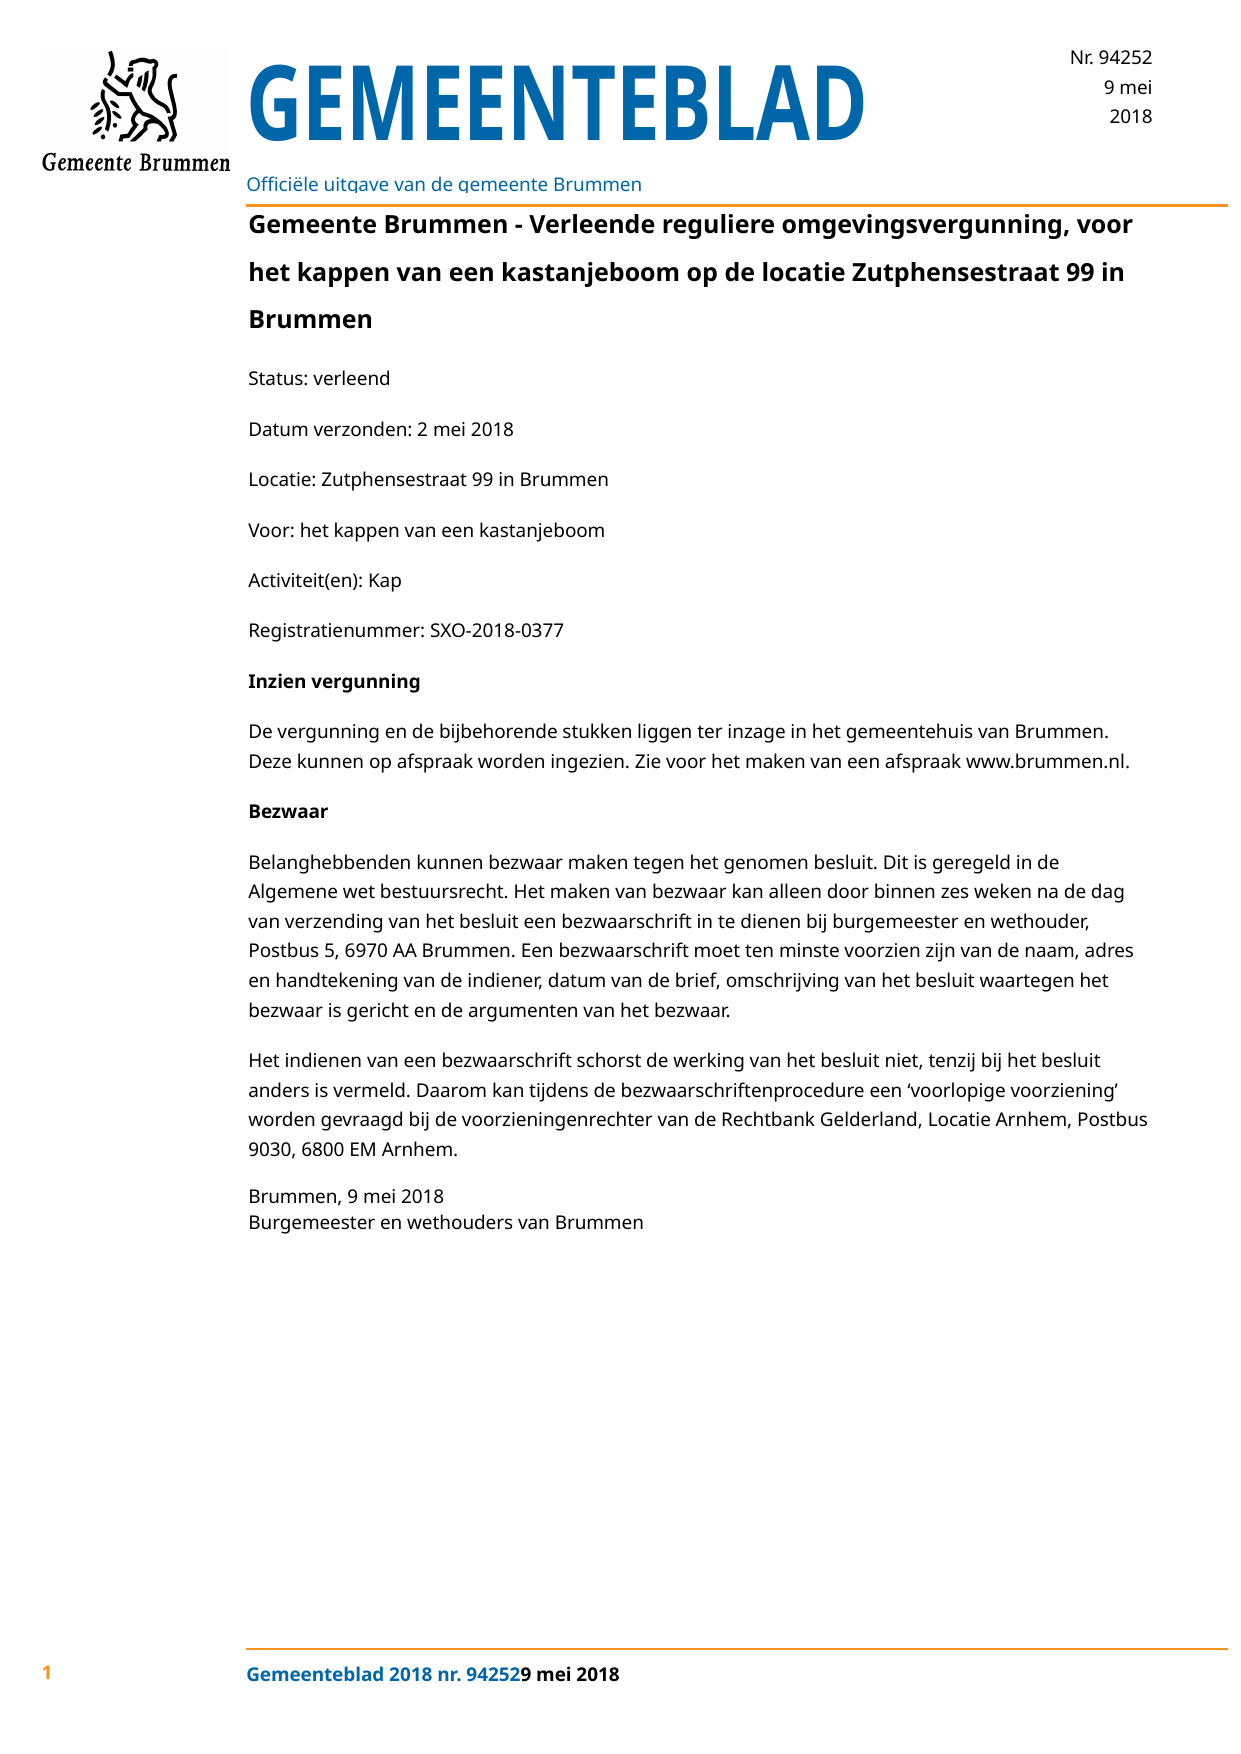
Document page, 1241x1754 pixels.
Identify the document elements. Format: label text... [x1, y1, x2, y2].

text Inzien vergunning [248, 668, 1152, 694]
text Datum verzonden: 2 mei 2018 [248, 416, 1152, 442]
text Burgemeester en wethouders van Brummen [248, 1209, 1152, 1235]
text Voor: het kappen van een kastanjeboom [248, 517, 1152, 542]
text Het indienen van een bezwaarschrift schorst de werking van het besluit niet, tenzij bij het besluit anders is vermeld. Daarom kan tijdens de bezwaarschriftenprocedure een ‘voorlopige voorziening’ worden gevraagd bij de voorzieningenrechter van de Rechtbank Gelderland, Locatie Arnhem, Postbus 9030, 6800 EM Arnhem. [248, 1047, 1152, 1162]
text De vergunning en de bijbehorende stukken liggen ter inzage in het gemeentehuis van Brummen. Deze kunnen op afspraak worden ingezien. Zie voor het maken van een afspraak www.brummen.nl. [248, 718, 1152, 774]
text Belanghebbenden kunnen bezwaar maken tegen het genomen besluit. Dit is geregeld in de Algemene wet bestuursrecht. Het maken van bezwaar kan alleen door binnen zes weken na de dag van verzending van het besluit een bezwaarschrift in te dienen bij burgemeester en wethouder, Postbus 5, 6970 AA Brummen. Een bezwaarschrift moet ten minste voorzien zijn van de naam, adres en handtekening van de indiener, datum van de brief, omschrijving van het besluit waartegen het bezwaar is gericht en de argumenten van het bezwaar. [248, 849, 1152, 1022]
text Gemeente Brummen - Verleende reguliere omgevingsvergunning, voor het kappen van een kastanjeboom op de locatie Zutphensestraat 99 in Brummen [248, 207, 1152, 336]
text Bezwaar [248, 798, 1152, 824]
text Status: verleend [248, 366, 1152, 391]
text Brummen, 9 mei 2018 [248, 1184, 1152, 1209]
text Registratienummer: SXO-2018-0377 [248, 618, 1152, 643]
text Locatie: Zutphensestraat 99 in Brummen [248, 466, 1152, 492]
text Activiteit(en): Kap [248, 567, 1152, 593]
picture [41, 47, 231, 172]
